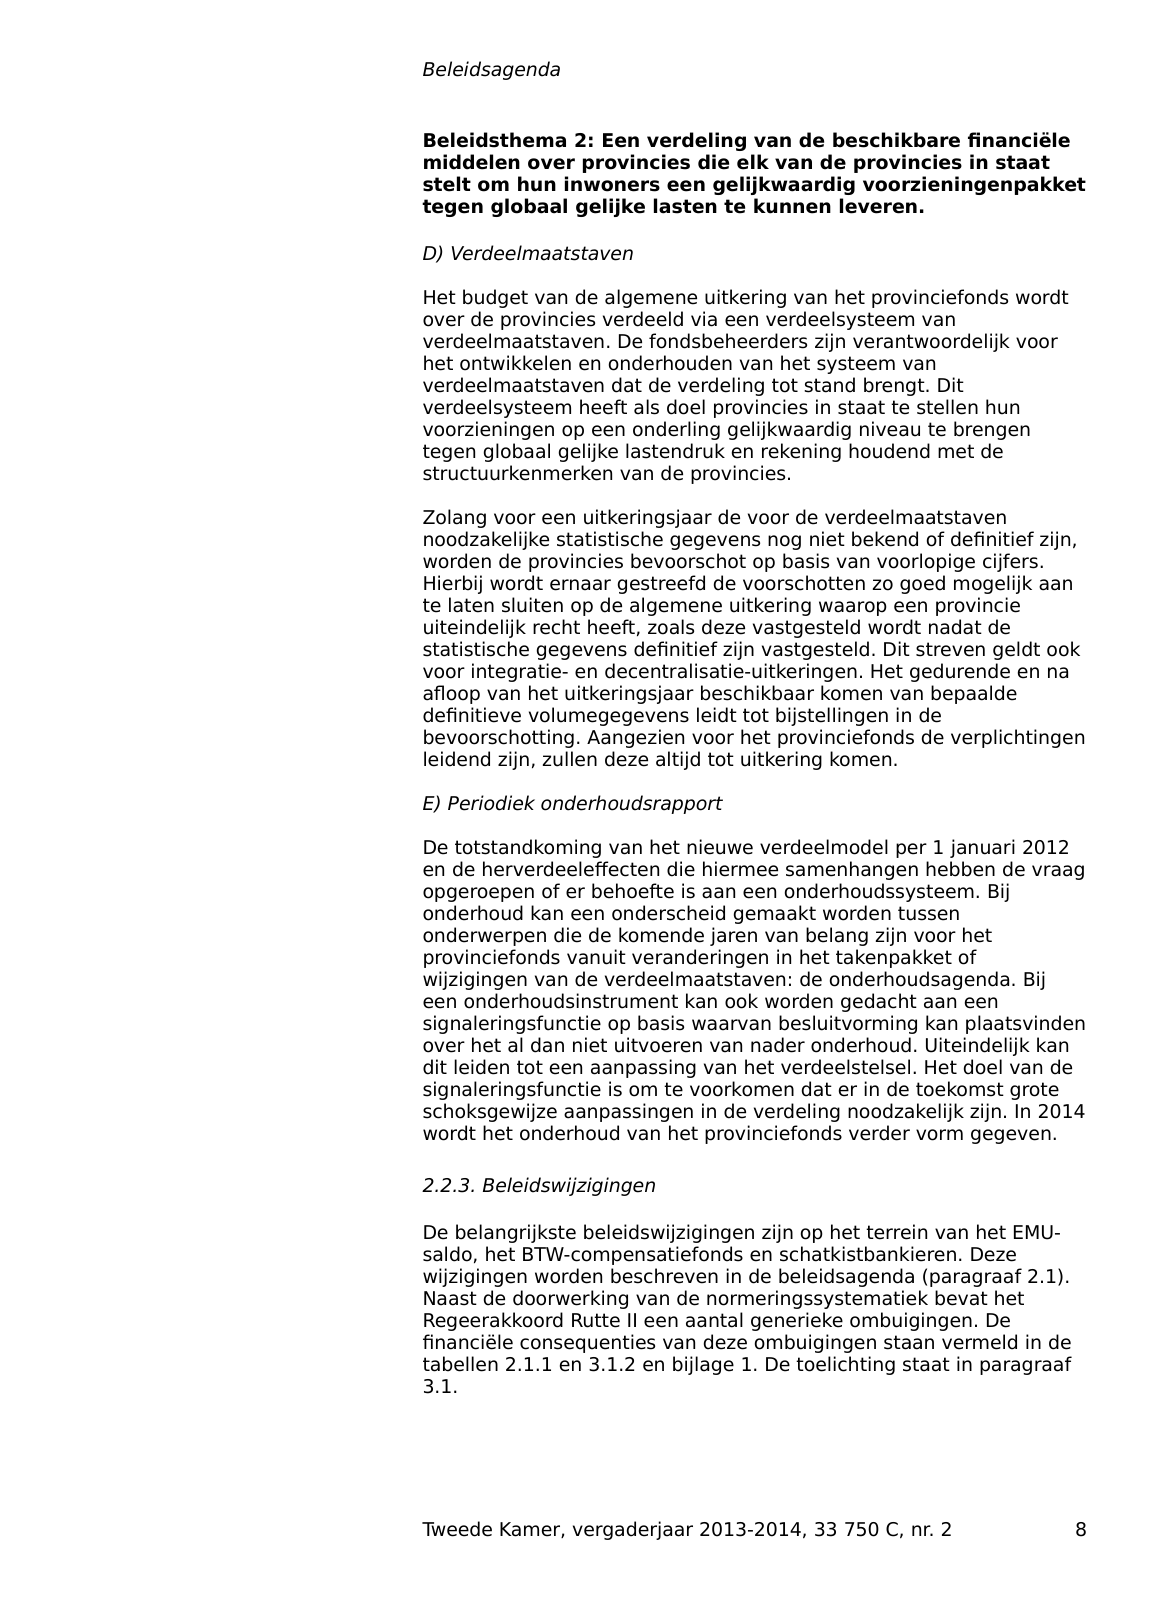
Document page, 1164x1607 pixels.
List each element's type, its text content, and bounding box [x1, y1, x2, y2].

text De totstandkoming van het nieuwe verdeelmodel per 1 januari 2012 en de herverdeeleffecten die hiermee samenhangen hebben de vraag opgeroepen of er behoefte is aan een onderhoudssysteem. Bij onderhoud kan een onderscheid gemaakt worden tussen onderwerpen die de komende jaren van belang zijn voor het provinciefonds vanuit veranderingen in het takenpakket of wijzigingen van de verdeelmaatstaven: de onderhoudsagenda. Bij een onderhoudsinstrument kan ook worden gedacht aan een signaleringsfunctie op basis waarvan besluitvorming kan plaatsvinden over het al dan niet uitvoeren van nader onderhoud. Uiteindelijk kan dit leiden tot een aanpassing van het verdeelstelsel. Het doel van de signaleringsfunctie is om te voorkomen dat er in de toekomst grote schoksgewijze aanpassingen in de verdeling noodzakelijk zijn. In 2014 wordt het onderhoud van het provinciefonds verder vorm gegeven. [422, 837, 1087, 1145]
subtitle D) Verdeelmaatstaven [422, 243, 1087, 265]
text Zolang voor een uitkeringsjaar de voor de verdeelmaatstaven noodzakelijke statistische gegevens nog niet bekend of definitief zijn, worden de provincies bevoorschot op basis van voorlopige cijfers. Hierbij wordt ernaar gestreefd de voorschotten zo goed mogelijk aan te laten sluiten op de algemene uitkering waarop een provincie uiteindelijk recht heeft, zoals deze vastgesteld wordt nadat de statistische gegevens definitief zijn vastgesteld. Dit streven geldt ook voor integratie- en decentralisatie-uitkeringen. Het gedurende en na afloop van het uitkeringsjaar beschikbaar komen van bepaalde definitieve volumegegevens leidt tot bijstellingen in de bevoorschotting. Aangezien voor het provinciefonds de verplichtingen leidend zijn, zullen deze altijd tot uitkering komen. [422, 507, 1087, 771]
subtitle 2.2.3. Beleidswijzigingen [422, 1175, 1087, 1197]
subtitle Beleidsthema 2: Een verdeling van de beschikbare financiële middelen over provincies die elk van de provincies in staat stelt om hun inwoners een gelijkwaardig voorzieningenpakket tegen globaal gelijke lasten te kunnen leveren. [422, 130, 1087, 218]
text Het budget van de algemene uitkering van het provinciefonds wordt over de provincies verdeeld via een verdeelsysteem van verdeelmaatstaven. De fondsbeheerders zijn verantwoordelijk voor het ontwikkelen en onderhouden van het systeem van verdeelmaatstaven dat de verdeling tot stand brengt. Dit verdeelsysteem heeft als doel provincies in staat te stellen hun voorzieningen op een onderling gelijkwaardig niveau te brengen tegen globaal gelijke lastendruk en rekening houdend met de structuurkenmerken van de provincies. [422, 287, 1087, 485]
text De belangrijkste beleidswijzigingen zijn op het terrein van het EMU-saldo, het BTW-compensatiefonds en schatkistbankieren. Deze wijzigingen worden beschreven in de beleidsagenda (paragraaf 2.1). Naast de doorwerking van de normeringssystematiek bevat het Regeerakkoord Rutte II een aantal generieke ombuigingen. De financiële consequenties van deze ombuigingen staan vermeld in de tabellen 2.1.1 en 3.1.2 en bijlage 1. De toelichting staat in paragraaf 3.1. [422, 1222, 1087, 1398]
subtitle E) Periodiek onderhoudsrapport [422, 793, 1087, 815]
